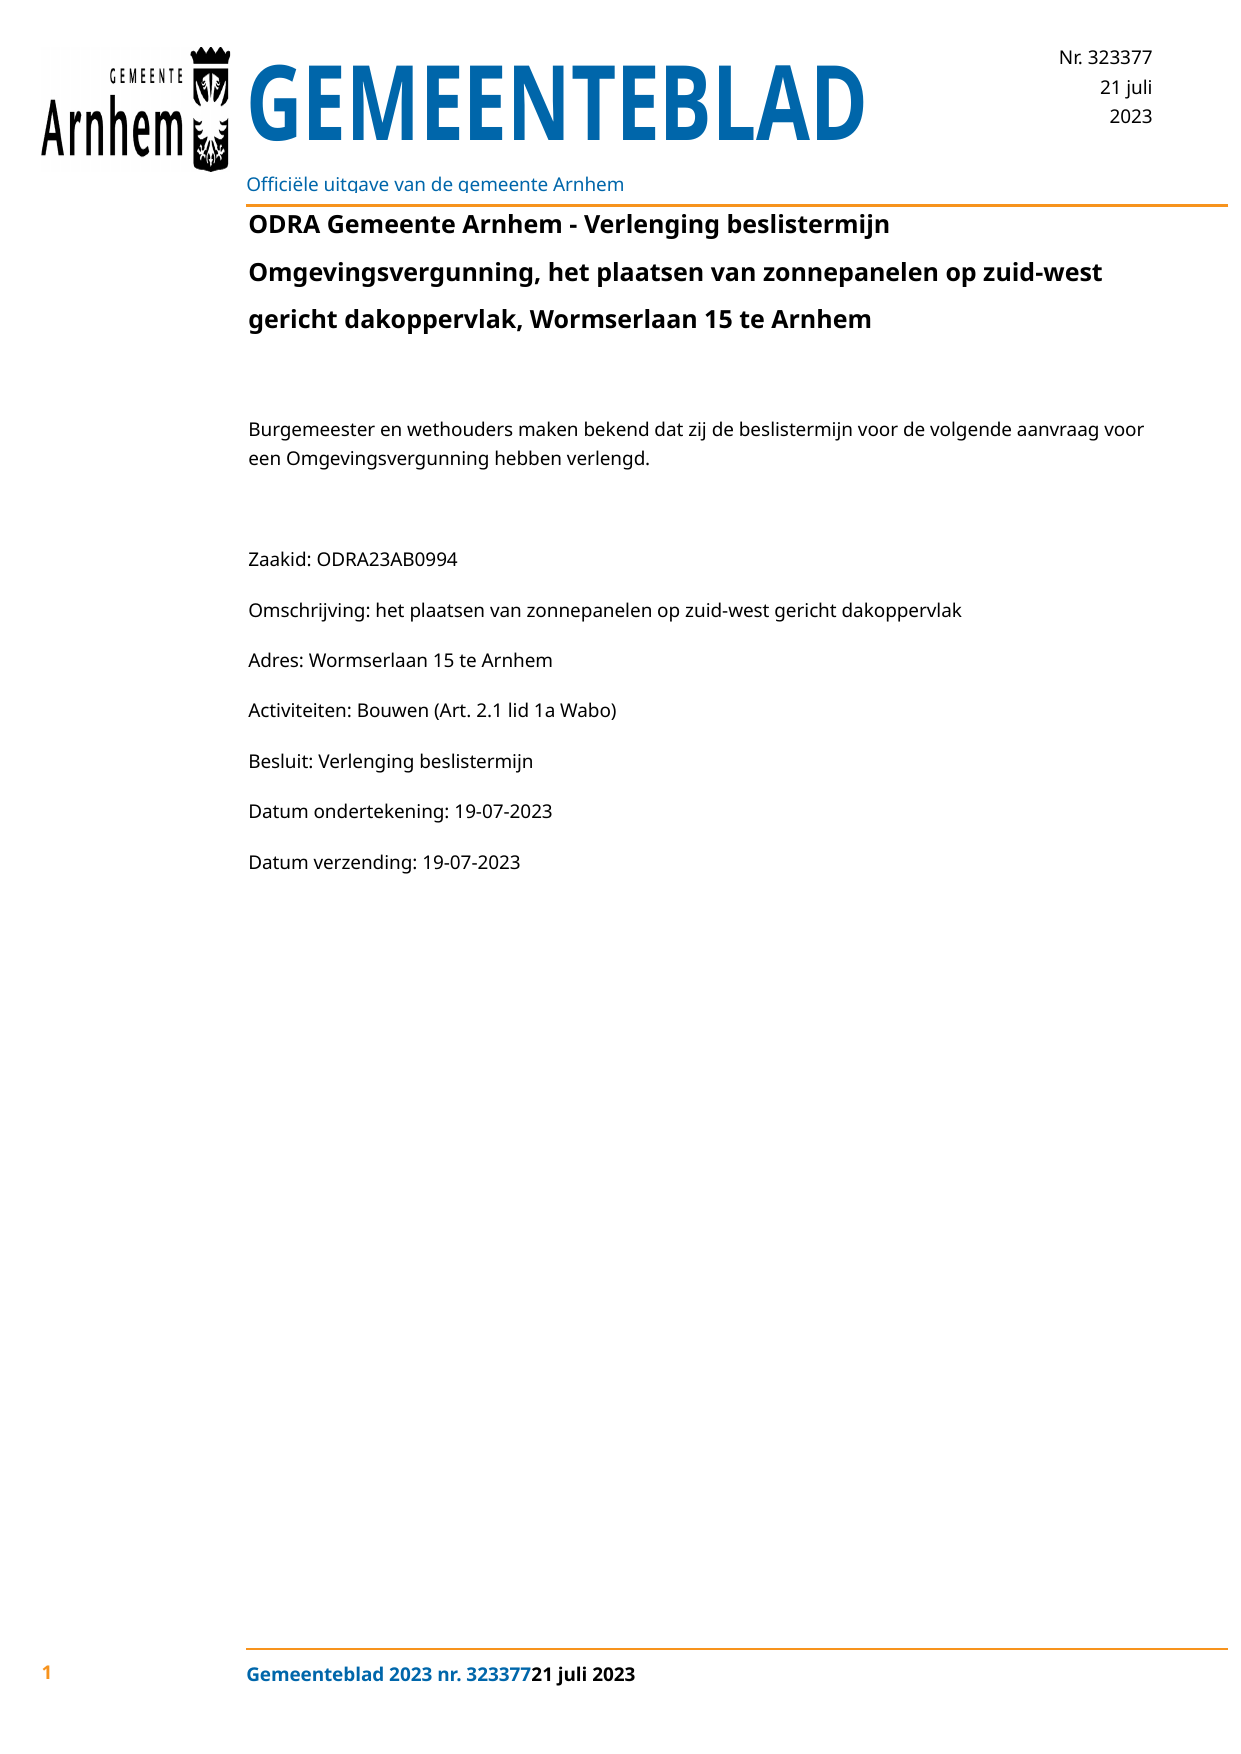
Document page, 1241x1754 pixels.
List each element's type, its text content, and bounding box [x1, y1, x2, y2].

text Burgemeester en wethouders maken bekend dat zij de beslistermijn voor de volgende aanvraag voor een Omgevingsvergunning hebben verlengd. [248, 416, 1152, 471]
text Adres: Wormserlaan 15 te Arnhem [248, 647, 1152, 673]
text ODRA Gemeente Arnhem - Verlenging beslistermijn Omgevingsvergunning, het plaatsen van zonnepanelen op zuid-west gericht dakoppervlak, Wormserlaan 15 te Arnhem [248, 207, 1152, 336]
text Activiteiten: Bouwen (Art. 2.1 lid 1a Wabo) [248, 698, 1152, 723]
text Datum ondertekening: 19-07-2023 [248, 798, 1152, 824]
picture [41, 47, 231, 172]
text Datum verzending: 19-07-2023 [248, 849, 1152, 874]
text Omschrijving: het plaatsen van zonnepanelen op zuid-west gericht dakoppervlak [248, 597, 1152, 622]
text Zaakid: ODRA23AB0994 [248, 546, 1152, 572]
text Besluit: Verlenging beslistermijn [248, 748, 1152, 774]
